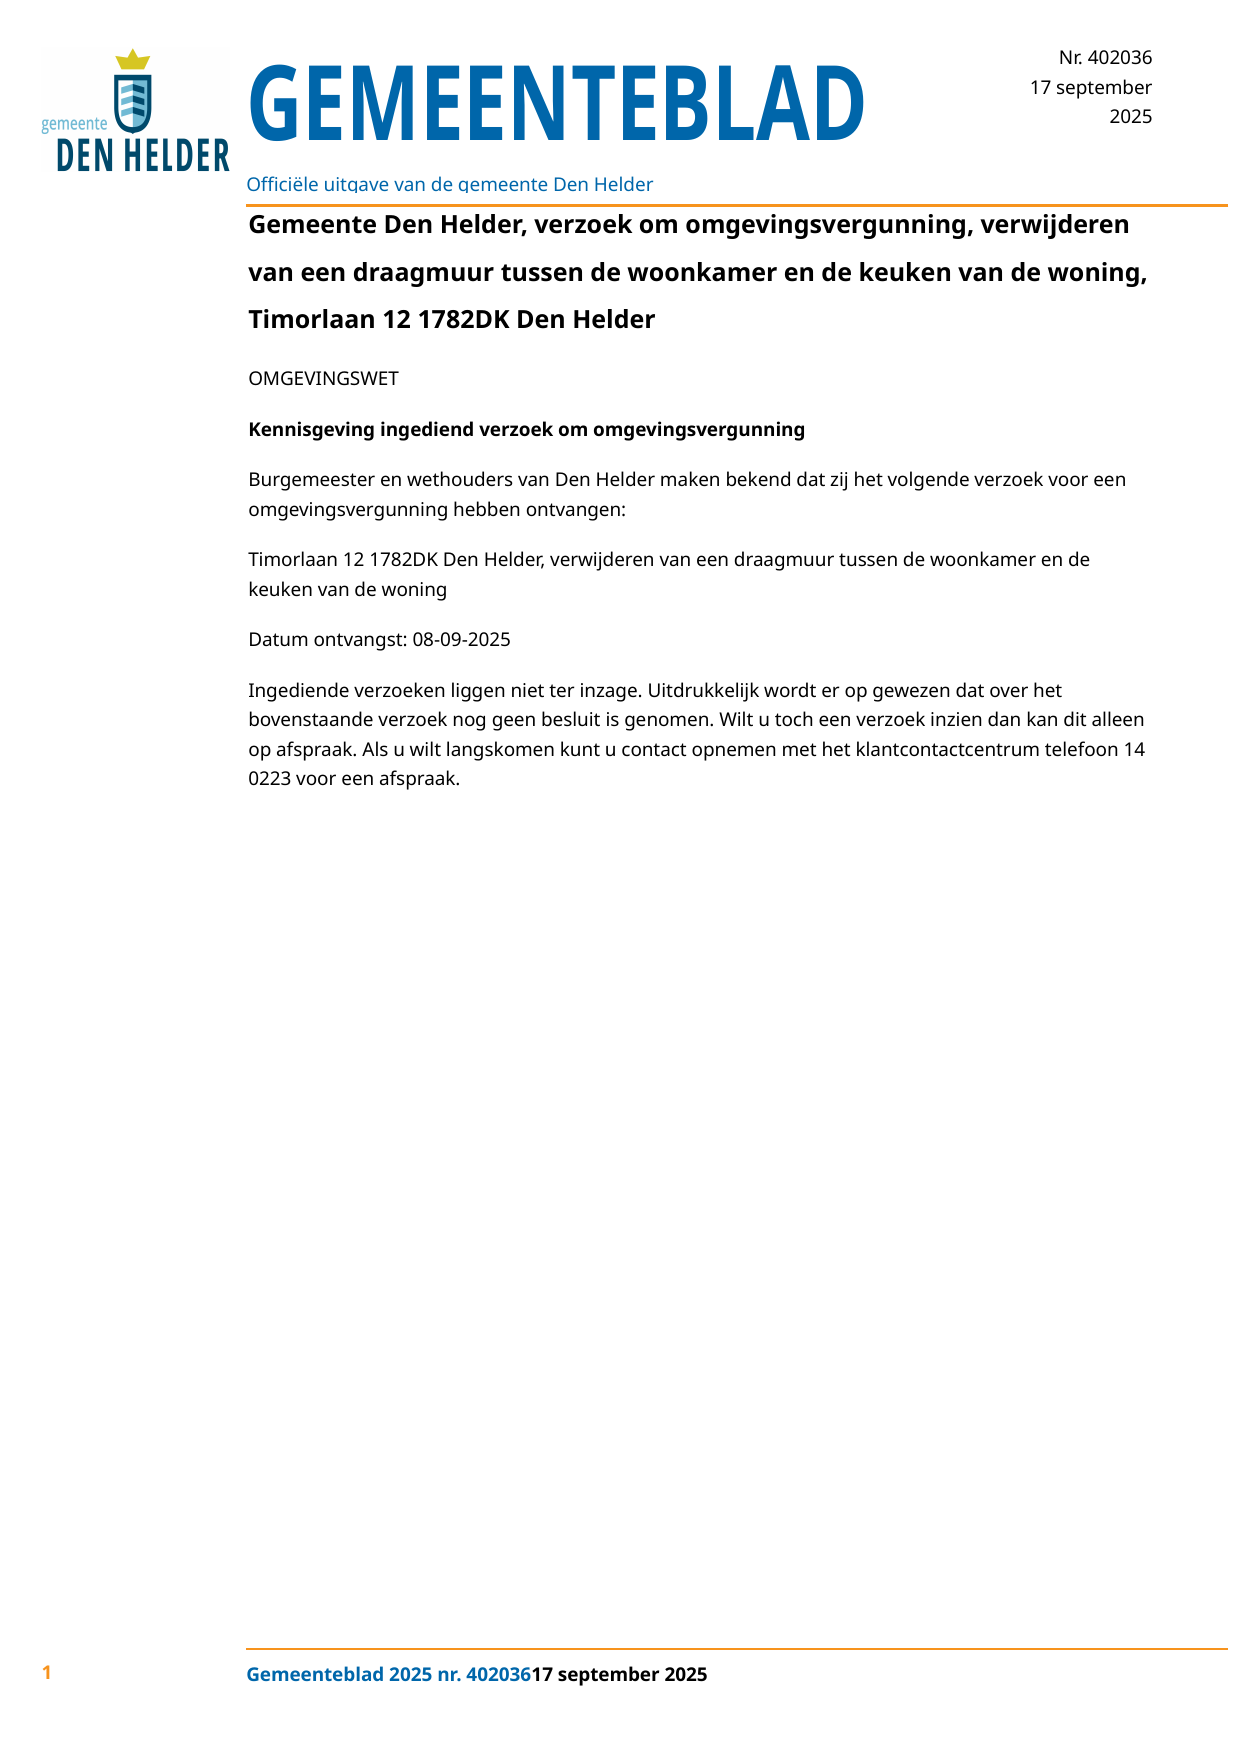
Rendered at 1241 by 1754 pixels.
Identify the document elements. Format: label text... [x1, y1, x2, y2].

text Timorlaan 12 1782DK Den Helder, verwijderen van een draagmuur tussen de woonkamer en de keuken van de woning [248, 546, 1152, 602]
picture [220, 160, 224, 172]
text Gemeente Den Helder, verzoek om omgevingsvergunning, verwijderen van een draagmuur tussen de woonkamer en de keuken van de woning, Timorlaan 12 1782DK Den Helder [248, 207, 1152, 336]
text Datum ontvangst: 08-09-2025 [248, 626, 1152, 652]
text OMGEVINGSWET [248, 366, 1152, 391]
text Ingediende verzoeken liggen niet ter inzage. Uitdrukkelijk wordt er op gewezen dat over het bovenstaande verzoek nog geen besluit is genomen. Wilt u toch een verzoek inzien dan kan dit alleen op afspraak. Als u wilt langskomen kunt u contact opnemen met het klantcontactcentrum telefoon 14 0223 voor een afspraak. [248, 677, 1152, 791]
picture [130, 157, 135, 172]
picture [63, 144, 68, 165]
text Burgemeester en wethouders van Den Helder maken bekend dat zij het volgende verzoek voor een omgevingsvergunning hebben ontvangen: [248, 466, 1152, 522]
picture [41, 47, 231, 172]
picture [182, 144, 187, 165]
picture [100, 154, 106, 172]
text Kennisgeving ingediend verzoek om omgevingsvergunning [248, 416, 1152, 442]
